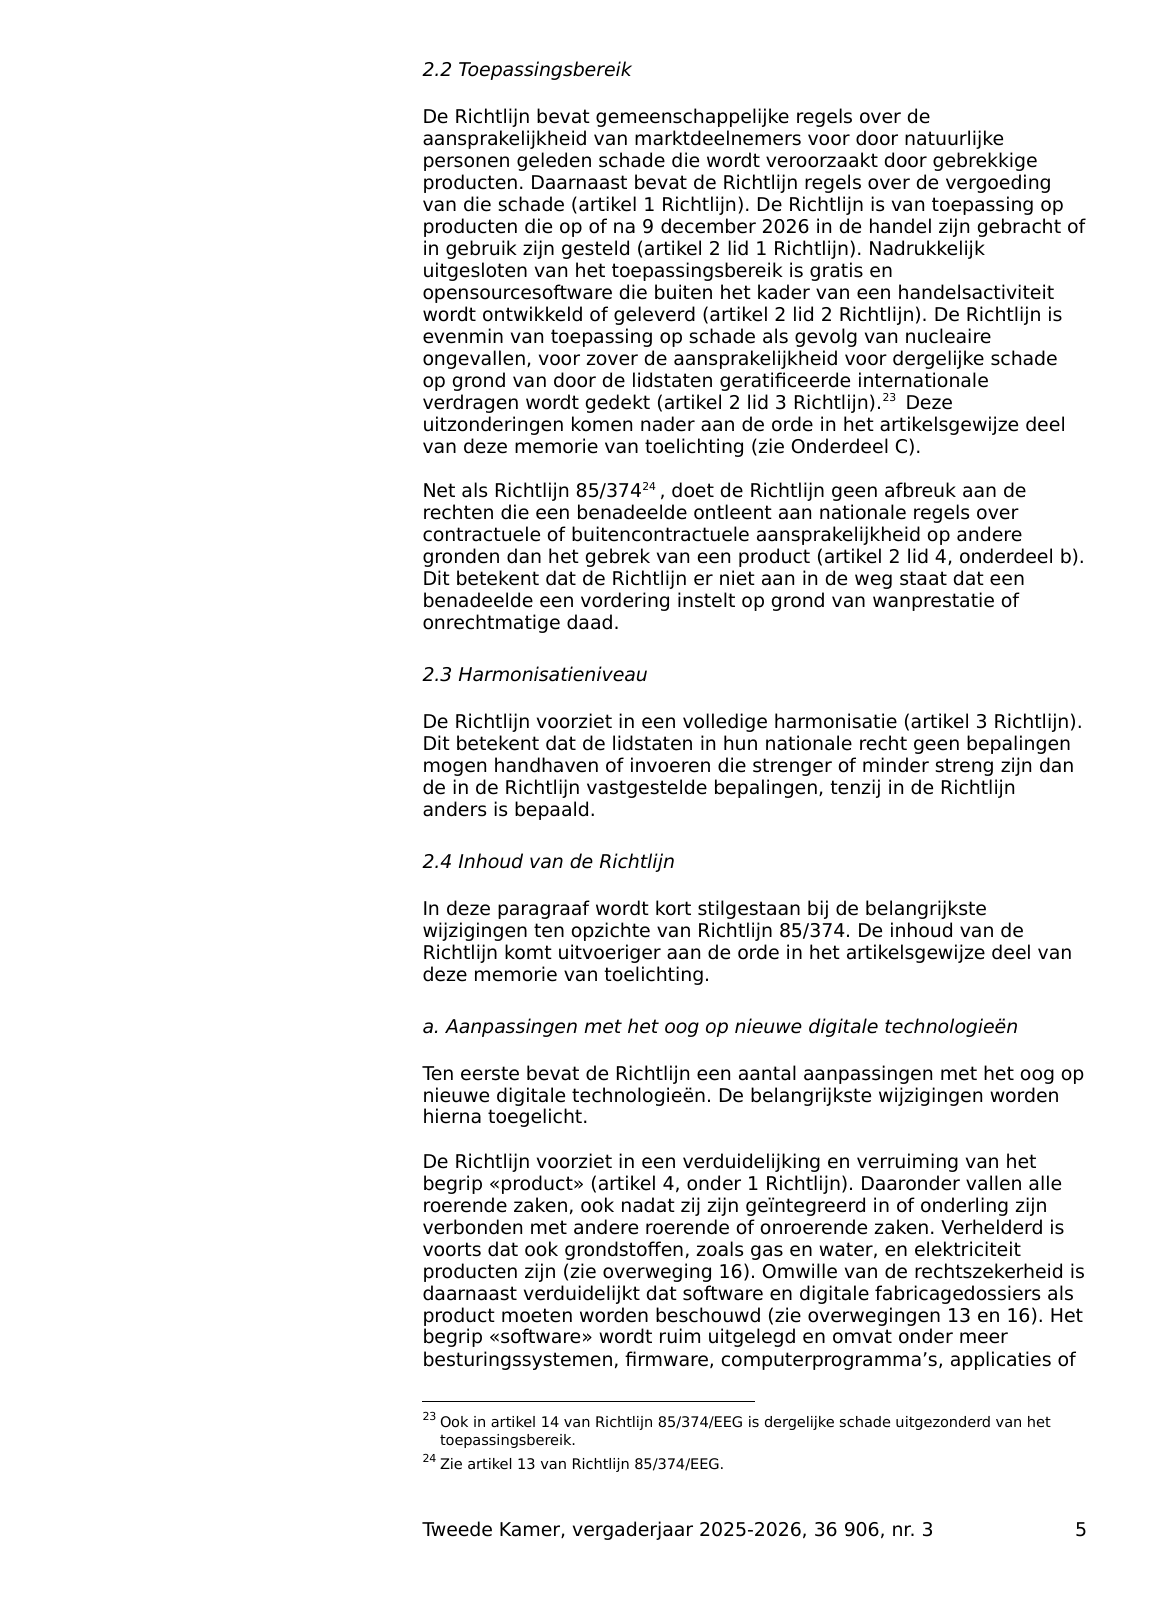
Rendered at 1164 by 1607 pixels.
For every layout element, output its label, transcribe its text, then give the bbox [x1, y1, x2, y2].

text Zie artikel 13 van Richtlijn 85/374/EEG. [422, 1452, 1087, 1474]
subtitle 2.3 Harmonisatieniveau [422, 664, 1087, 686]
subtitle 2.4 Inhoud van de Richtlijn [422, 851, 1087, 873]
text In deze paragraaf wordt kort stilgestaan bij de belangrijkste wijzigingen ten opzichte van Richtlijn 85/374. De inhoud van de Richtlijn komt uitvoeriger aan de orde in het artikelsgewijze deel van deze memorie van toelichting. [422, 898, 1087, 986]
text Ook in artikel 14 van Richtlijn 85/374/EEG is dergelijke schade uitgezonderd van het toepassingsbereik. [422, 1410, 1087, 1449]
text Ten eerste bevat de Richtlijn een aantal aanpassingen met het oog op nieuwe digitale technologieën. De belangrijkste wijzigingen worden hierna toegelicht. [422, 1062, 1087, 1128]
text De Richtlijn voorziet in een verduidelijking en verruiming van het begrip «product» (artikel 4, onder 1 Richtlijn). Daaronder vallen alle roerende zaken, ook nadat zij zijn geïntegreerd in of onderling zijn verbonden met andere roerende of onroerende zaken. Verhelderd is voorts dat ook grondstoffen, zoals gas en water, en elektriciteit producten zijn (zie overweging 16). Omwille van de rechtszekerheid is daarnaast verduidelijkt dat software en digitale fabricagedossiers als product moeten worden beschouwd (zie overwegingen 13 en 16). Het begrip «software» wordt ruim uitgelegd en omvat onder meer besturingssystemen, firmware, computerprogramma’s, applicaties of [422, 1151, 1087, 1370]
subtitle a. Aanpassingen met het oog op nieuwe digitale technologieën [422, 1016, 1087, 1037]
text De Richtlijn bevat gemeenschappelijke regels over de aansprakelijkheid van marktdeelnemers voor door natuurlijke personen geleden schade die wordt veroorzaakt door gebrekkige producten. Daarnaast bevat de Richtlijn regels over de vergoeding van die schade (artikel 1 Richtlijn). De Richtlijn is van toepassing op producten die op of na 9 december 2026 in de handel zijn gebracht of in gebruik zijn gesteld (artikel 2 lid 1 Richtlijn). Nadrukkelijk uitgesloten van het toepassingsbereik is gratis en opensourcesoftware die buiten het kader van een handelsactiviteit wordt ontwikkeld of geleverd (artikel 2 lid 2 Richtlijn). De Richtlijn is evenmin van toepassing op schade als gevolg van nucleaire ongevallen, voor zover de aansprakelijkheid voor dergelijke schade op grond van door de lidstaten geratificeerde internationale verdragen wordt gedekt (artikel 2 lid 3 Richtlijn). Deze uitzonderingen komen nader aan de orde in het artikelsgewijze deel van deze memorie van toelichting (zie Onderdeel C). [422, 106, 1087, 458]
text Net als Richtlijn 85/374, doet de Richtlijn geen afbreuk aan de rechten die een benadeelde ontleent aan nationale regels over contractuele of buitencontractuele aansprakelijkheid op andere gronden dan het gebrek van een product (artikel 2 lid 4, onderdeel b). Dit betekent dat de Richtlijn er niet aan in de weg staat dat een benadeelde een vordering instelt op grond van wanprestatie of onrechtmatige daad. [422, 480, 1087, 634]
text De Richtlijn voorziet in een volledige harmonisatie (artikel 3 Richtlijn). Dit betekent dat de lidstaten in hun nationale recht geen bepalingen mogen handhaven of invoeren die strenger of minder streng zijn dan de in de Richtlijn vastgestelde bepalingen, tenzij in de Richtlijn anders is bepaald. [422, 711, 1087, 821]
subtitle 2.2 Toepassingsbereik [422, 59, 1087, 81]
